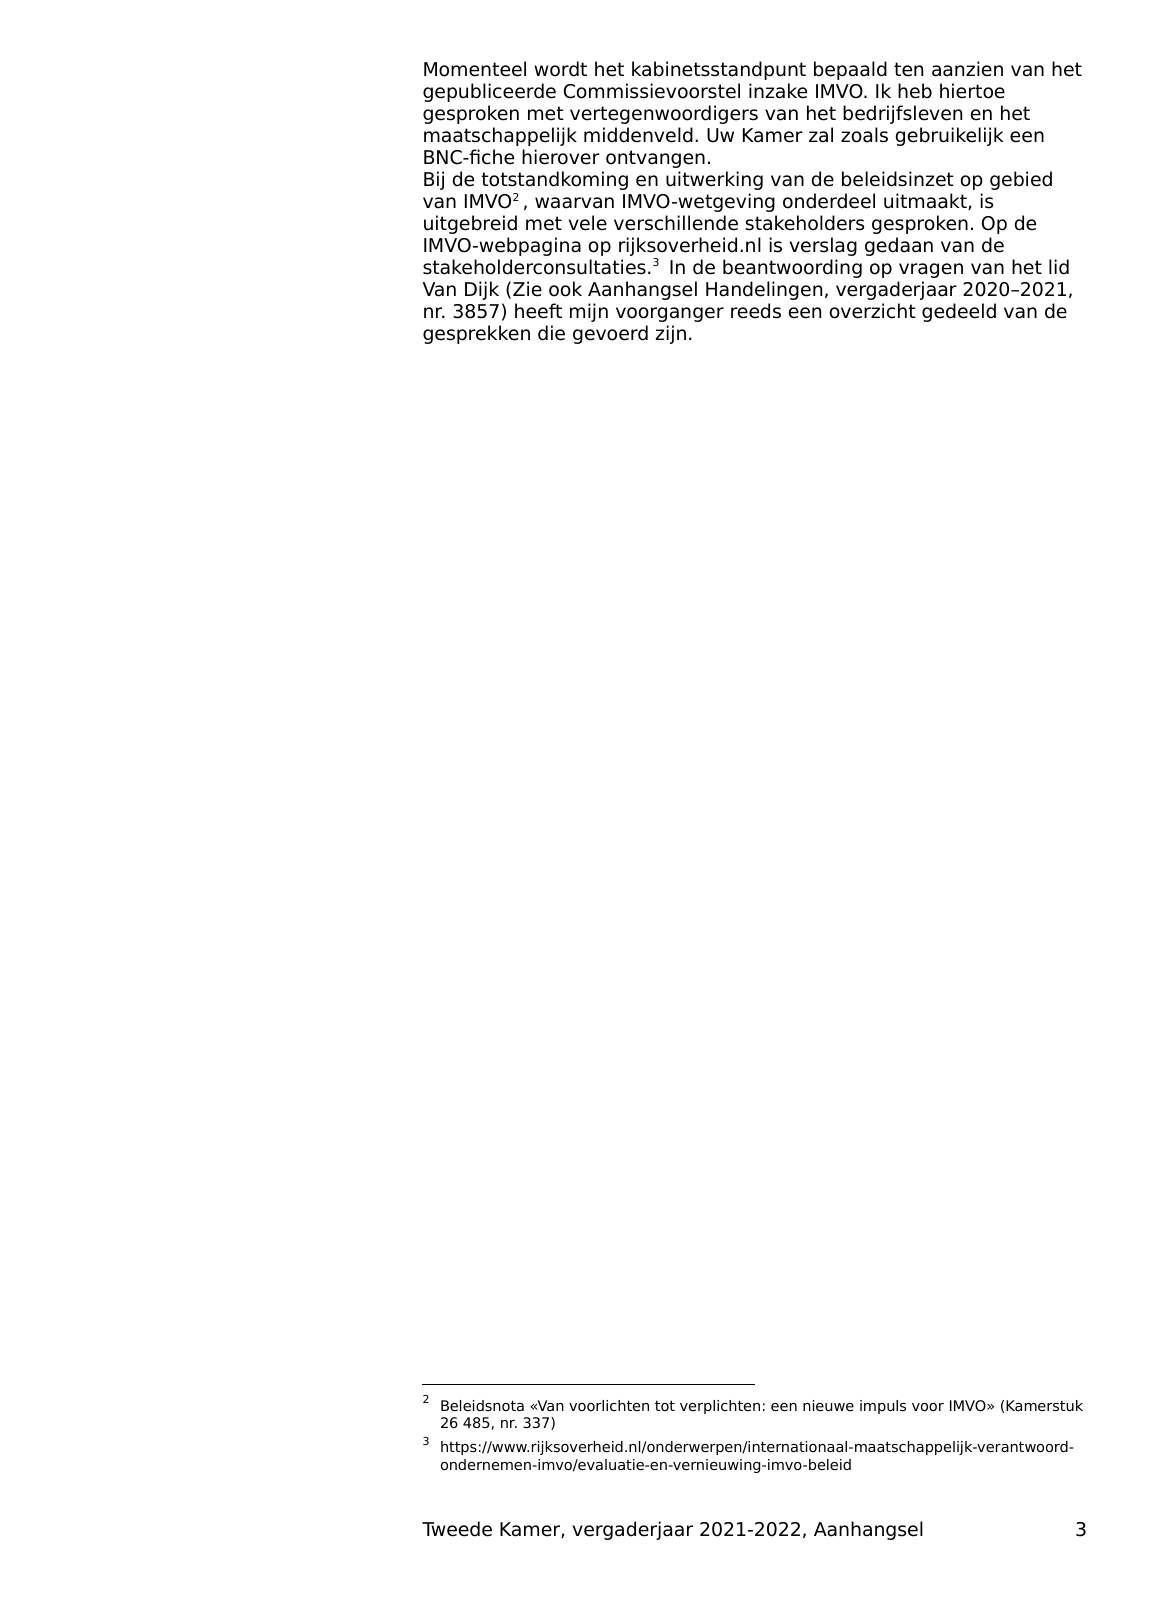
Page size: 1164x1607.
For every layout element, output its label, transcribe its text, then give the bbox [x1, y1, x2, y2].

text Momenteel wordt het kabinetsstandpunt bepaald ten aanzien van het gepubliceerde Commissievoorstel inzake IMVO. Ik heb hiertoe gesproken met vertegenwoordigers van het bedrijfsleven en het maatschappelijk middenveld. Uw Kamer zal zoals gebruikelijk een BNC-fiche hierover ontvangen. [422, 59, 1087, 169]
text Bij de totstandkoming en uitwerking van de beleidsinzet op gebied van IMVO, waarvan IMVO-wetgeving onderdeel uitmaakt, is uitgebreid met vele verschillende stakeholders gesproken. Op de IMVO-webpagina op rijksoverheid.nl is verslag gedaan van de stakeholderconsultaties. In de beantwoording op vragen van het lid Van Dijk (Zie ook Aanhangsel Handelingen, vergaderjaar 2020–2021, nr. 3857) heeft mijn voorganger reeds een overzicht gedeeld van de gesprekken die gevoerd zijn. [422, 169, 1087, 345]
text https://www.rijksoverheid.nl/onderwerpen/internationaal-maatschappelijk-verantwoord-ondernemen-imvo/evaluatie-en-vernieuwing-imvo-beleid [422, 1435, 1087, 1474]
text Beleidsnota «Van voorlichten tot verplichten: een nieuwe impuls voor IMVO» (Kamerstuk 26 485, nr. 337) [422, 1393, 1087, 1432]
